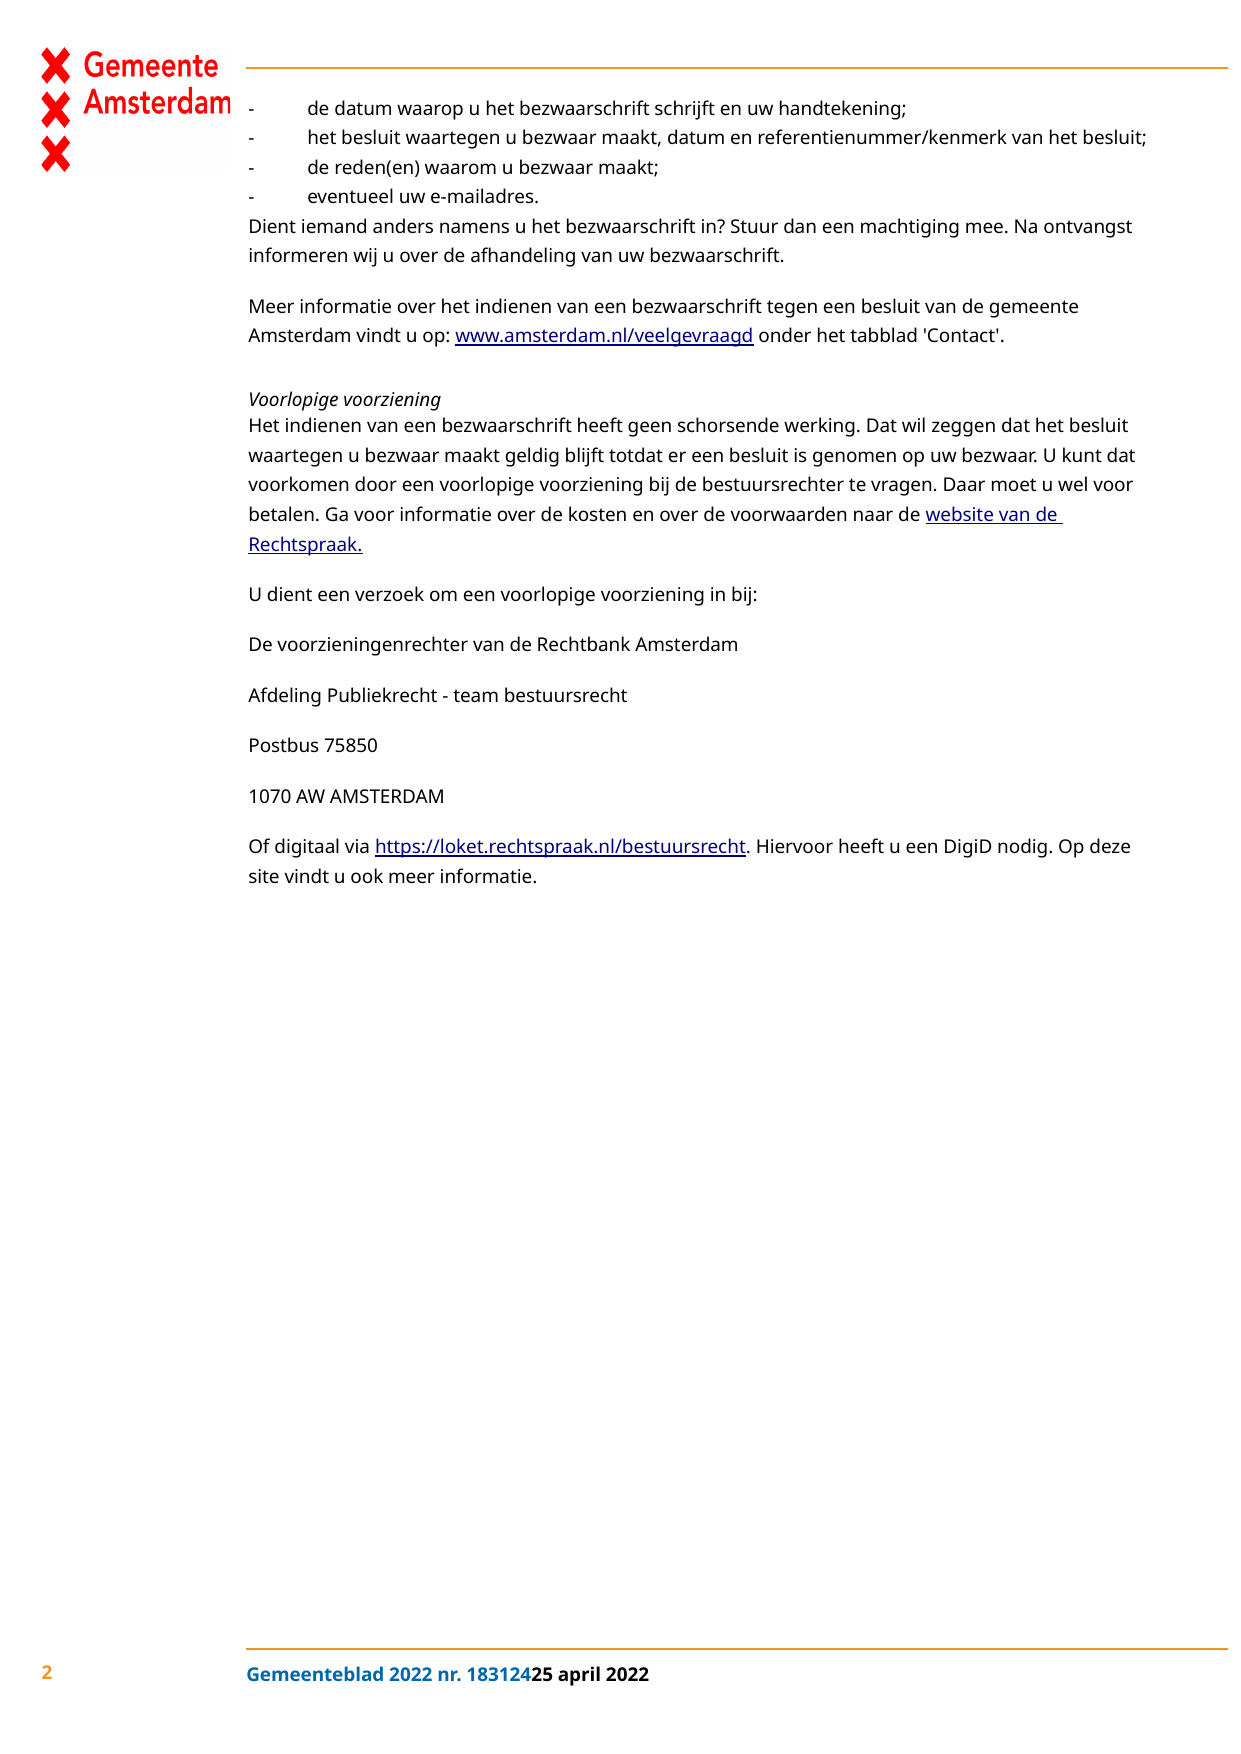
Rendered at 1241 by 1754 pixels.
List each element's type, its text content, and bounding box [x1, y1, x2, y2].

list de reden(en) waarom u bezwaar maakt; [248, 154, 1152, 180]
list het besluit waartegen u bezwaar maakt, datum en referentienummer/kenmerk van het besluit; [248, 124, 1152, 150]
text Dient iemand anders namens u het bezwaarschrift in? Stuur dan een machtiging mee. Na ontvangst informeren wij u over de afhandeling van uw bezwaarschrift. [248, 213, 1152, 268]
text Postbus 75850 [248, 732, 1152, 758]
list de datum waarop u het bezwaarschrift schrijft en uw handtekening; [248, 95, 1152, 121]
text Meer informatie over het indienen van een bezwaarschrift tegen een besluit van de gemeente Amsterdam vindt u op: www.amsterdam.nl/veelgevraagd onder het tabblad 'Contact'. [248, 293, 1152, 348]
text 1070 AW AMSTERDAM [248, 783, 1152, 808]
text U dient een verzoek om een voorlopige voorziening in bij: [248, 581, 1152, 607]
text Afdeling Publiekrecht - team bestuursrecht [248, 682, 1152, 708]
list eventueel uw e-mailadres. [248, 183, 1152, 209]
text Of digitaal via https://loket.rechtspraak.nl/bestuursrecht. Hiervoor heeft u een DigiD nodig. Op deze site vindt u ook meer informatie. [248, 833, 1152, 888]
picture [41, 47, 231, 172]
text Voorlopige voorziening [248, 387, 1152, 412]
text De voorzieningenrechter van de Rechtbank Amsterdam [248, 632, 1152, 657]
text Het indienen van een bezwaarschrift heeft geen schorsende werking. Dat wil zeggen dat het besluit waartegen u bezwaar maakt geldig blijft totdat er een besluit is genomen op uw bezwaar. U kunt dat voorkomen door een voorlopige voorziening bij de bestuursrechter te vragen. Daar moet u wel voor betalen. Ga voor informatie over de kosten en over de voorwaarden naar de website van de Rechtspraak. [248, 412, 1152, 556]
